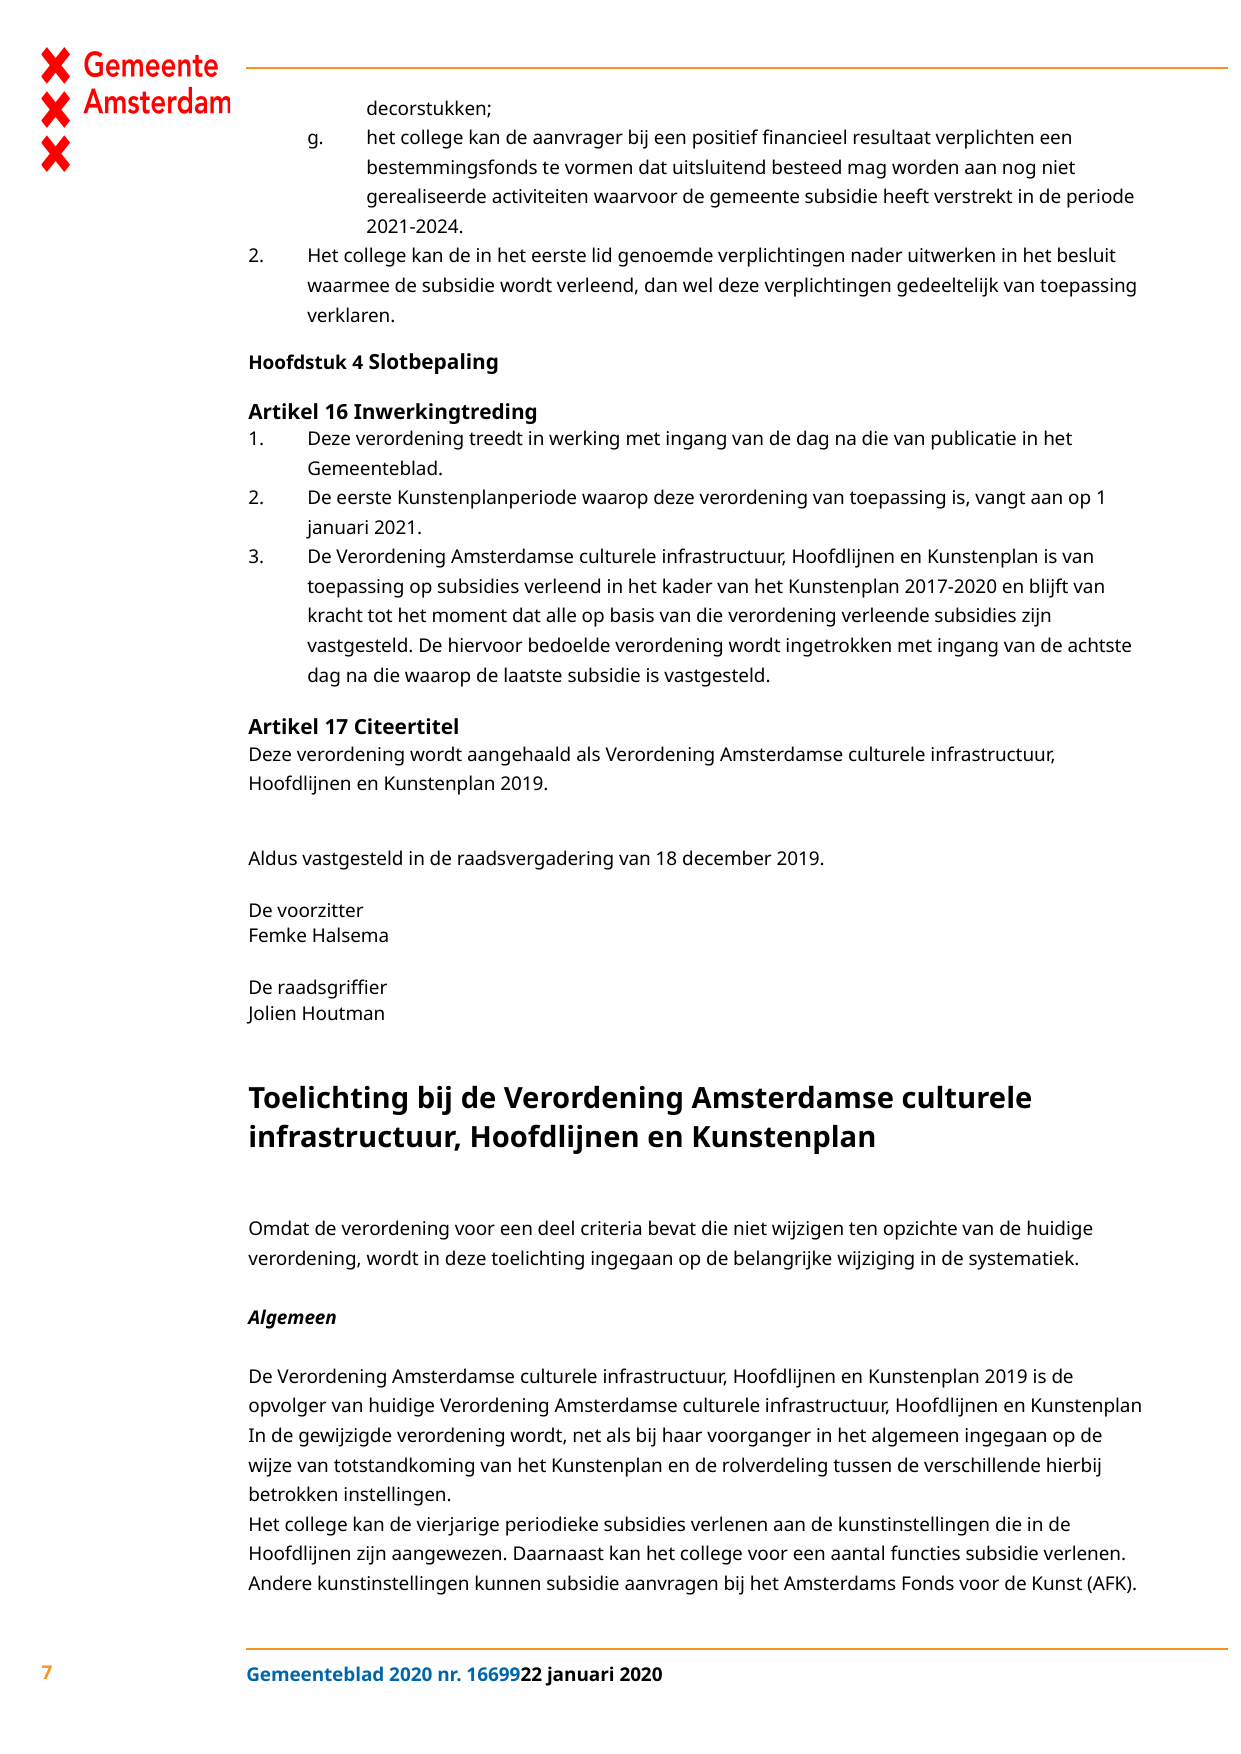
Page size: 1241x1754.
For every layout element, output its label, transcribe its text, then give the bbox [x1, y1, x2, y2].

text De raadsgriffier [248, 974, 1152, 1000]
list het college kan de aanvrager bij een positief financieel resultaat verplichten een bestemmingsfonds te vormen dat uitsluitend besteed mag worden aan nog niet gerealiseerde activiteiten waarvoor de gemeente subsidie heeft verstrekt in de periode 2021-2024. [307, 124, 1152, 239]
list Het college kan de in het eerste lid genoemde verplichtingen nader uitwerken in het besluit waarmee de subsidie wordt verleend, dan wel deze verplichtingen gedeeltelijk van toepassing verklaren. [248, 243, 1152, 328]
text Femke Halsema [248, 923, 1152, 948]
list Deze verordening treedt in werking met ingang van de dag na die van publicatie in het Gemeenteblad. [248, 425, 1152, 481]
list De eerste Kunstenplanperiode waarop deze verordening van toepassing is, vangt aan op 1 januari 2021. [248, 484, 1152, 540]
text Artikel 16 Inwerkingtreding [248, 397, 1152, 425]
text Deze verordening wordt aangehaald als Verordening Amsterdamse culturele infrastructuur, Hoofdlijnen en Kunstenplan 2019. [248, 741, 1152, 796]
list De Verordening Amsterdamse culturele infrastructuur, Hoofdlijnen en Kunstenplan is van toepassing op subsidies verleend in het kader van het Kunstenplan 2017-2020 en blijft van kracht tot het moment dat alle op basis van die verordening verleende subsidies zijn vastgesteld. De hiervoor bedoelde verordening wordt ingetrokken met ingang van de achtste dag na die waarop de laatste subsidie is vastgesteld. [248, 543, 1152, 688]
list decorstukken; [307, 95, 1152, 121]
text Jolien Houtman [248, 1000, 1152, 1026]
text Hoofdstuk 4 Slotbepaling [248, 347, 1152, 376]
text Aldus vastgesteld in de raadsvergadering van 18 december 2019. [248, 846, 1152, 871]
text Omdat de verordening voor een deel criteria bevat die niet wijzigen ten opzichte van de huidige verordening, wordt in deze toelichting ingegaan op de belangrijke wijziging in de systematiek. [248, 1215, 1152, 1271]
picture [41, 47, 231, 172]
text Algemeen [248, 1304, 1152, 1330]
text De Verordening Amsterdamse culturele infrastructuur, Hoofdlijnen en Kunstenplan 2019 is de opvolger van huidige Verordening Amsterdamse culturele infrastructuur, Hoofdlijnen en Kunstenplan In de gewijzigde verordening wordt, net als bij haar voorganger in het algemeen ingegaan op de wijze van totstandkoming van het Kunstenplan en de rolverdeling tussen de verschillende hierbij betrokken instellingen. [248, 1363, 1152, 1507]
text Het college kan de vierjarige periodieke subsidies verlenen aan de kunstinstellingen die in de Hoofdlijnen zijn aangewezen. Daarnaast kan het college voor een aantal functies subsidie verlenen. Andere kunstinstellingen kunnen subsidie aanvragen bij het Amsterdams Fonds voor de Kunst (AFK). [248, 1511, 1152, 1596]
text Artikel 17 Citeertitel [248, 712, 1152, 741]
text De voorzitter [248, 897, 1152, 923]
text Toelichting bij de Verordening Amsterdamse culturele infrastructuur, Hoofdlijnen en Kunstenplan [248, 1077, 1152, 1156]
